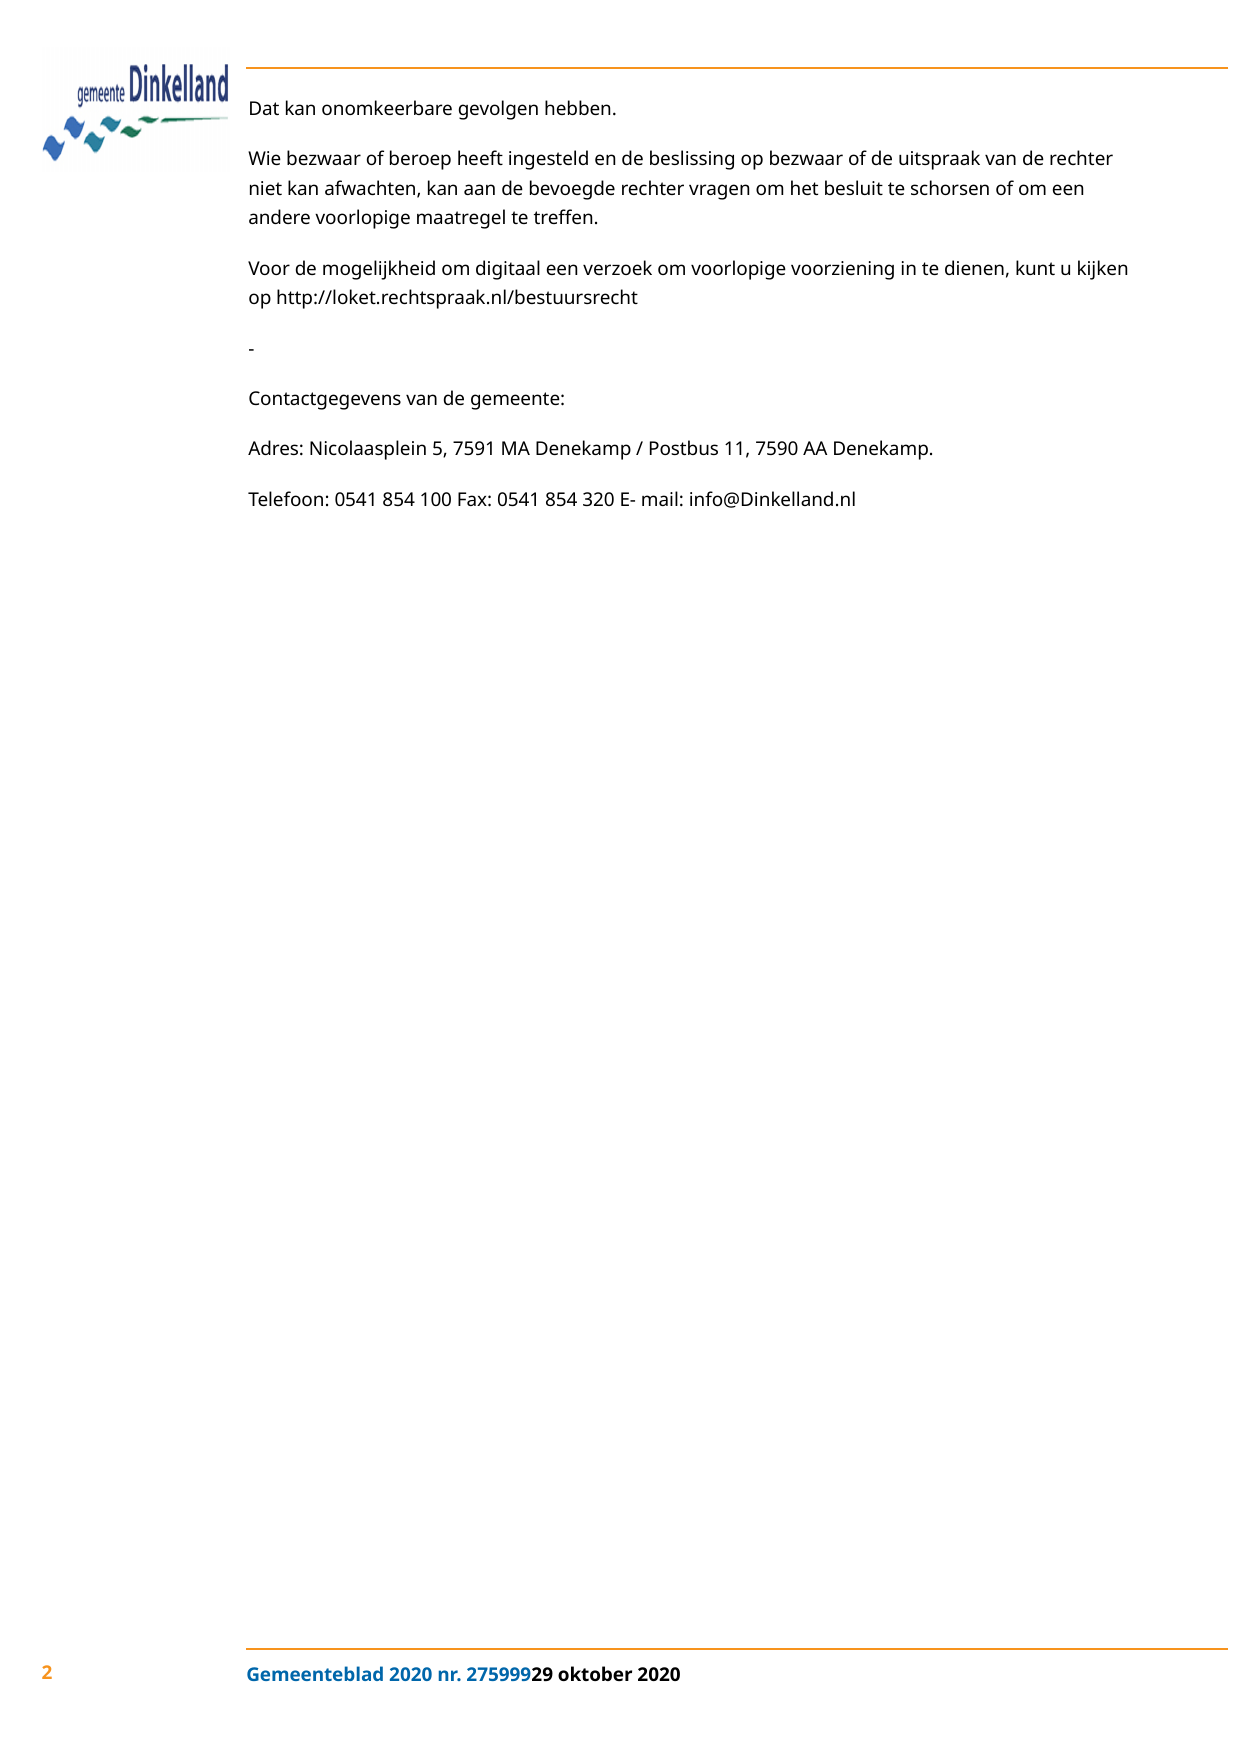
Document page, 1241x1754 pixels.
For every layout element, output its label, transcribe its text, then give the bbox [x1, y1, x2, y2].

text Voor de mogelijkheid om digitaal een verzoek om voorlopige voorziening in te dienen, kunt u kijken op http://loket.rechtspraak.nl/bestuursrecht [248, 255, 1152, 310]
text Telefoon: 0541 854 100 Fax: 0541 854 320 E- mail: info@Dinkelland.nl [248, 486, 1152, 512]
text - [248, 335, 1152, 361]
text Contactgegevens van de gemeente: [248, 385, 1152, 411]
text Wie bezwaar of beroep heeft ingesteld en de beslissing op bezwaar of de uitspraak van de rechter niet kan afwachten, kan aan de bevoegde rechter vragen om het besluit te schorsen of om een andere voorlopige maatregel te treffen. [248, 145, 1152, 230]
text Dat kan onomkeerbare gevolgen hebben. [248, 95, 1152, 121]
text Adres: Nicolaasplein 5, 7591 MA Denekamp / Postbus 11, 7590 AA Denekamp. [248, 436, 1152, 461]
picture [41, 47, 231, 172]
